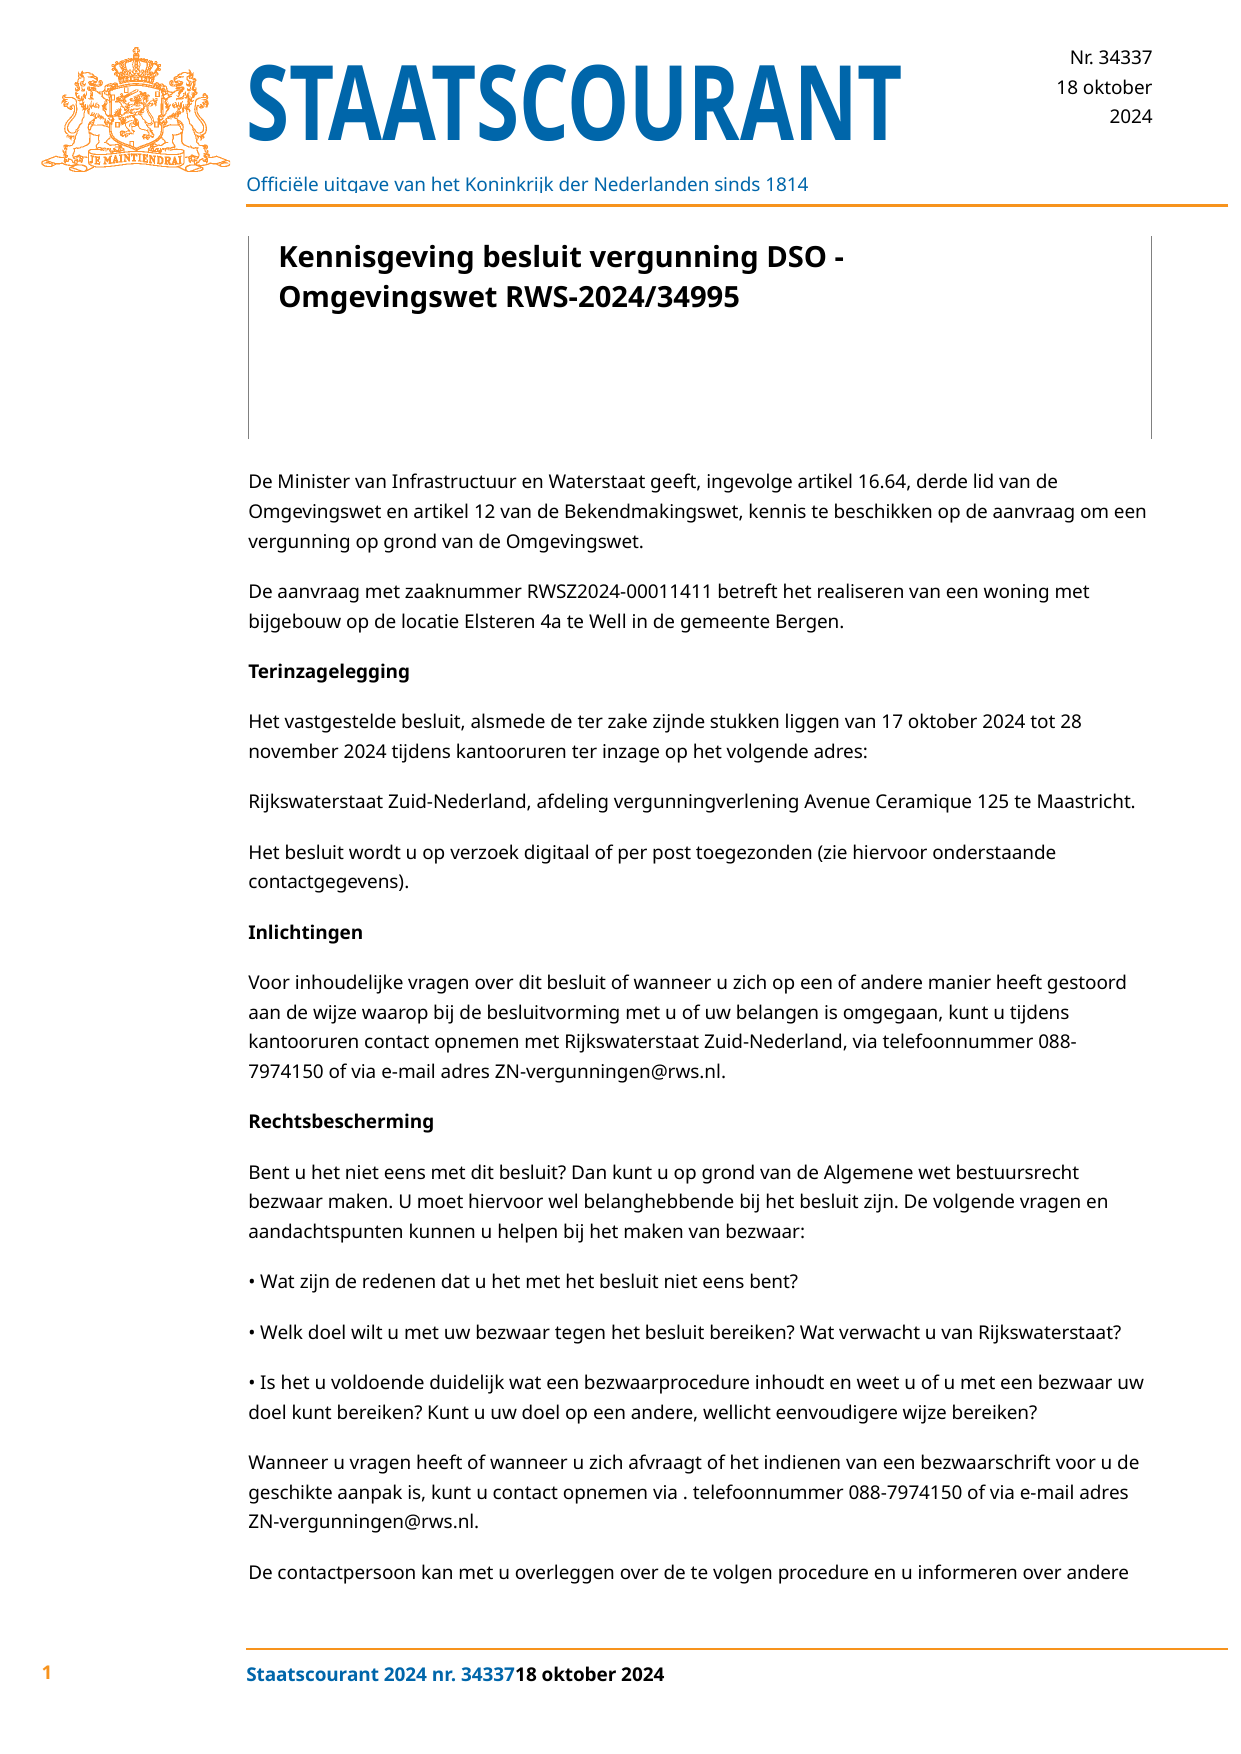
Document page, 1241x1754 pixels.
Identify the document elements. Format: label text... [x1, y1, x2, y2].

picture [41, 47, 231, 172]
text Inlichtingen [248, 919, 1152, 945]
table_header [850, 414, 1151, 439]
text • Welk doel wilt u met uw bezwaar tegen het besluit bereiken? Wat verwacht u van Rijkswaterstaat? [248, 1319, 1152, 1345]
text • Is het u voldoende duidelijk wat een bezwaarprocedure inhoudt en weet u of u met een bezwaar uw doel kunt bereiken? Kunt u uw doel op een andere, wellicht eenvoudigere wijze bereiken? [248, 1369, 1152, 1425]
text De Minister van Infrastructuur en Waterstaat geeft, ingevolge artikel 16.64, derde lid van de Omgevingswet en artikel 12 van de Bekendmakingswet, kennis te beschikken op de aanvraag om een vergunning op grond van de Omgevingswet. [248, 469, 1152, 553]
text Rechtsbescherming [248, 1109, 1152, 1134]
text De contactpersoon kan met u overleggen over de te volgen procedure en u informeren over andere [248, 1559, 1152, 1585]
text Terinzagelegging [248, 658, 1152, 684]
text • Wat zijn de redenen dat u het met het besluit niet eens bent? [248, 1269, 1152, 1294]
text Het vastgestelde besluit, alsmede de ter zake zijnde stukken liggen van 17 oktober 2024 tot 28 november 2024 tijdens kantooruren ter inzage op het volgende adres: [248, 709, 1152, 764]
text De aanvraag met zaaknummer RWSZ2024-00011411 betreft het realiseren van een woning met bijgebouw op de locatie Elsteren 4a te Well in de gemeente Bergen. [248, 578, 1152, 633]
text Wanneer u vragen heeft of wanneer u zich afvraagt of het indienen van een bezwaarschrift voor u de geschikte aanpak is, kunt u contact opnemen via . telefoonnummer 088-7974150 of via e-mail adres ZN-vergunningen@rws.nl. [248, 1449, 1152, 1534]
text Het besluit wordt u op verzoek digitaal of per post toegezonden (zie hiervoor onderstaande contactgegevens). [248, 839, 1152, 894]
text Bent u het niet eens met dit besluit? Dan kunt u op grond van de Algemene wet bestuursrecht bezwaar maken. U moet hiervoor wel belanghebbende bij het besluit zijn. De volgende vragen en aandachtspunten kunnen u helpen bij het maken van bezwaar: [248, 1159, 1152, 1244]
picture [912, 236, 1090, 414]
text Rijkswaterstaat Zuid-Nederland, afdeling vergunningverlening Avenue Ceramique 125 te Maastricht. [248, 789, 1152, 814]
text Voor inhoudelijke vragen over dit besluit of wanneer u zich op een of andere manier heeft gestoord aan de wijze waarop bij de besluitvorming met u of uw belangen is omgegaan, kunt u tijdens kantooruren contact opnemen met Rijkswaterstaat Zuid-Nederland, via telefoonnummer 088-7974150 of via e-mail adres ZN-vergunningen@rws.nl. [248, 969, 1152, 1084]
table_header Kennisgeving besluit vergunning DSO - Omgevingswet RWS-2024/34995 [249, 236, 850, 439]
table_header [850, 236, 912, 413]
table_header [1090, 236, 1151, 413]
